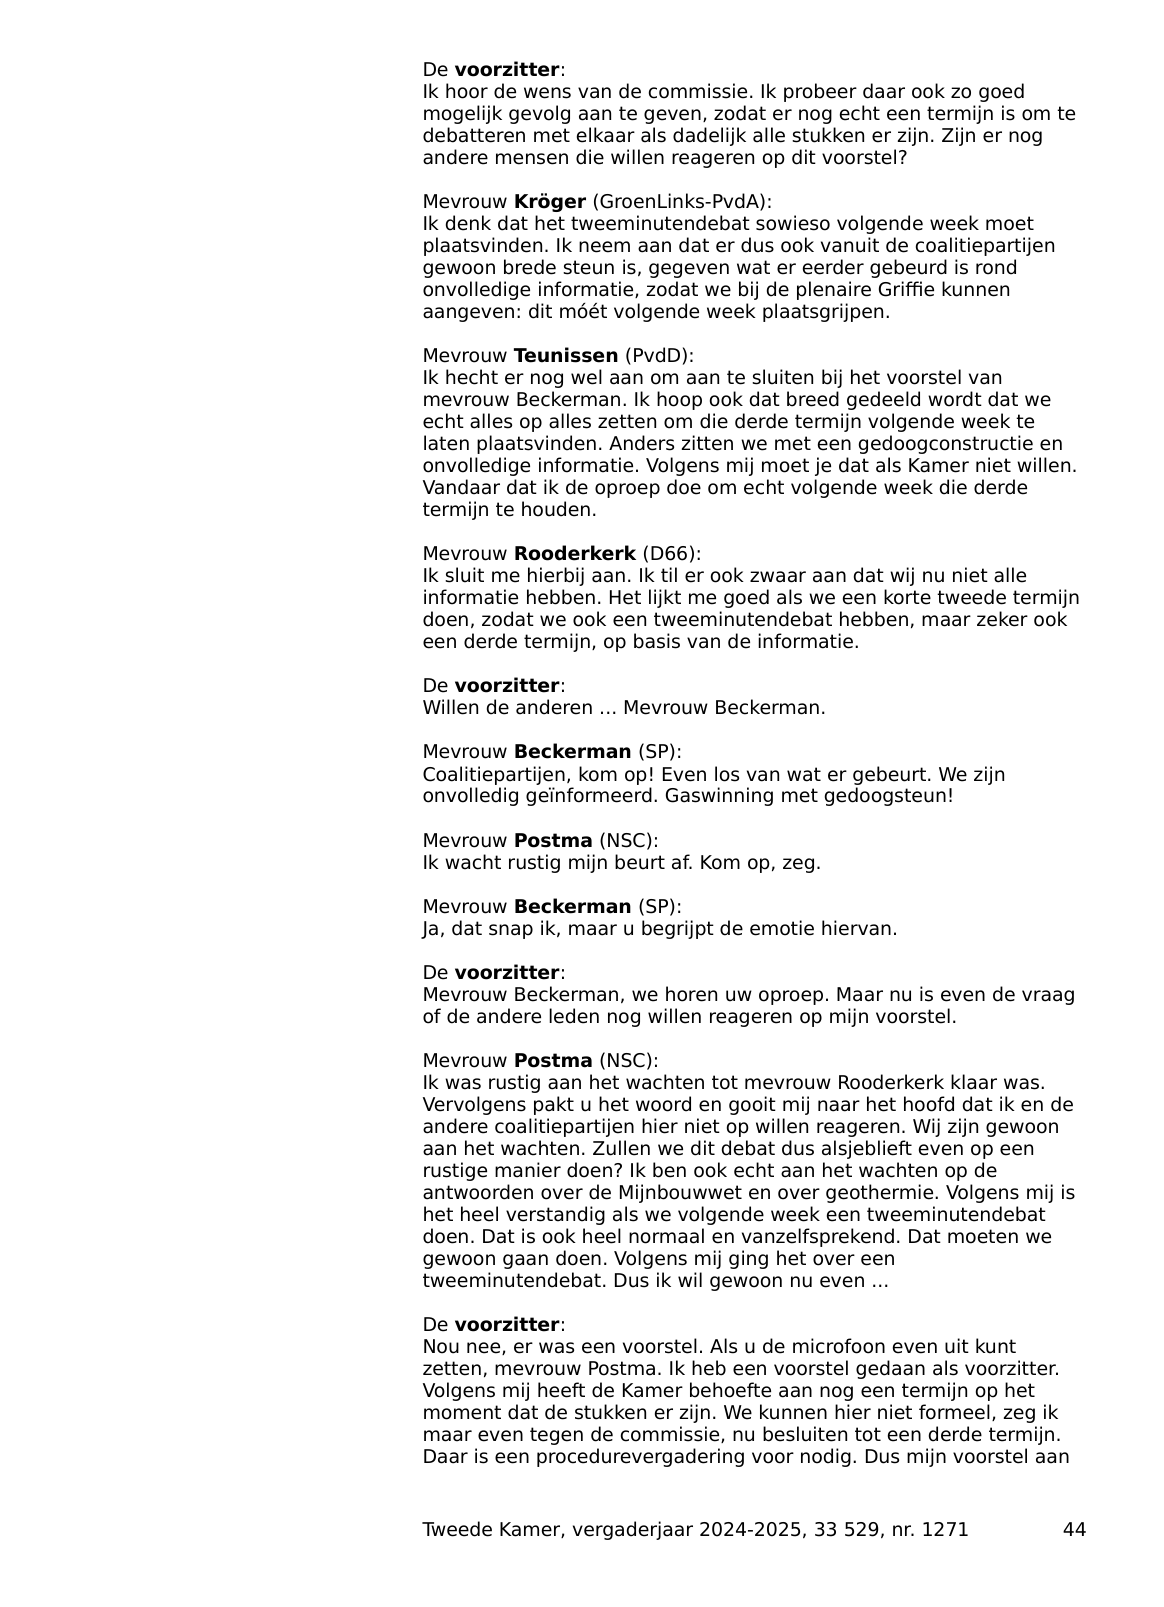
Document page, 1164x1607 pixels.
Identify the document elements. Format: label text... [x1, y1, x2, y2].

text Ik denk dat het tweeminutendebat sowieso volgende week moet plaatsvinden. Ik neem aan dat er dus ook vanuit de coalitiepartijen gewoon brede steun is, gegeven wat er eerder gebeurd is rond onvolledige informatie, zodat we bij de plenaire Griffie kunnen aangeven: dit móét volgende week plaatsgrijpen. [422, 213, 1087, 323]
text Ik wacht rustig mijn beurt af. Kom op, zeg. [422, 852, 1087, 873]
text Nou nee, er was een voorstel. Als u de microfoon even uit kunt zetten, mevrouw Postma. Ik heb een voorstel gedaan als voorzitter. Volgens mij heeft de Kamer behoefte aan nog een termijn op het moment dat de stukken er zijn. We kunnen hier niet formeel, zeg ik maar even tegen de commissie, nu besluiten tot een derde termijn. Daar is een procedurevergadering voor nodig. Dus mijn voorstel aan [422, 1336, 1087, 1468]
text Mevrouw Rooderkerk (D66): [422, 543, 1087, 565]
text De voorzitter: [422, 962, 1087, 984]
text De voorzitter: [422, 59, 1087, 81]
text Ik hecht er nog wel aan om aan te sluiten bij het voorstel van mevrouw Beckerman. Ik hoop ook dat breed gedeeld wordt dat we echt alles op alles zetten om die derde termijn volgende week te laten plaatsvinden. Anders zitten we met een gedoogconstructie en onvolledige informatie. Volgens mij moet je dat als Kamer niet willen. Vandaar dat ik de oproep doe om echt volgende week die derde termijn te houden. [422, 367, 1087, 521]
text Ja, dat snap ik, maar u begrijpt de emotie hiervan. [422, 918, 1087, 940]
text De voorzitter: [422, 675, 1087, 697]
text Mevrouw Beckerman, we horen uw oproep. Maar nu is even de vraag of de andere leden nog willen reageren op mijn voorstel. [422, 984, 1087, 1028]
text Coalitiepartijen, kom op! Even los van wat er gebeurt. We zijn onvolledig geïnformeerd. Gaswinning met gedoogsteun! [422, 763, 1087, 807]
text Mevrouw Beckerman (SP): [422, 741, 1087, 763]
text De voorzitter: [422, 1314, 1087, 1336]
text Willen de anderen ... Mevrouw Beckerman. [422, 697, 1087, 719]
text Mevrouw Beckerman (SP): [422, 896, 1087, 918]
text Mevrouw Postma (NSC): [422, 1050, 1087, 1072]
text Mevrouw Kröger (GroenLinks-PvdA): [422, 191, 1087, 213]
text Ik hoor de wens van de commissie. Ik probeer daar ook zo goed mogelijk gevolg aan te geven, zodat er nog echt een termijn is om te debatteren met elkaar als dadelijk alle stukken er zijn. Zijn er nog andere mensen die willen reageren op dit voorstel? [422, 81, 1087, 169]
text Mevrouw Postma (NSC): [422, 829, 1087, 852]
text Mevrouw Teunissen (PvdD): [422, 345, 1087, 367]
text Ik was rustig aan het wachten tot mevrouw Rooderkerk klaar was. Vervolgens pakt u het woord en gooit mij naar het hoofd dat ik en de andere coalitiepartijen hier niet op willen reageren. Wij zijn gewoon aan het wachten. Zullen we dit debat dus alsjeblieft even op een rustige manier doen? Ik ben ook echt aan het wachten op de antwoorden over de Mijnbouwwet en over geothermie. Volgens mij is het heel verstandig als we volgende week een tweeminutendebat doen. Dat is ook heel normaal en vanzelfsprekend. Dat moeten we gewoon gaan doen. Volgens mij ging het over een tweeminutendebat. Dus ik wil gewoon nu even ... [422, 1072, 1087, 1292]
text Ik sluit me hierbij aan. Ik til er ook zwaar aan dat wij nu niet alle informatie hebben. Het lijkt me goed als we een korte tweede termijn doen, zodat we ook een tweeminutendebat hebben, maar zeker ook een derde termijn, op basis van de informatie. [422, 565, 1087, 653]
